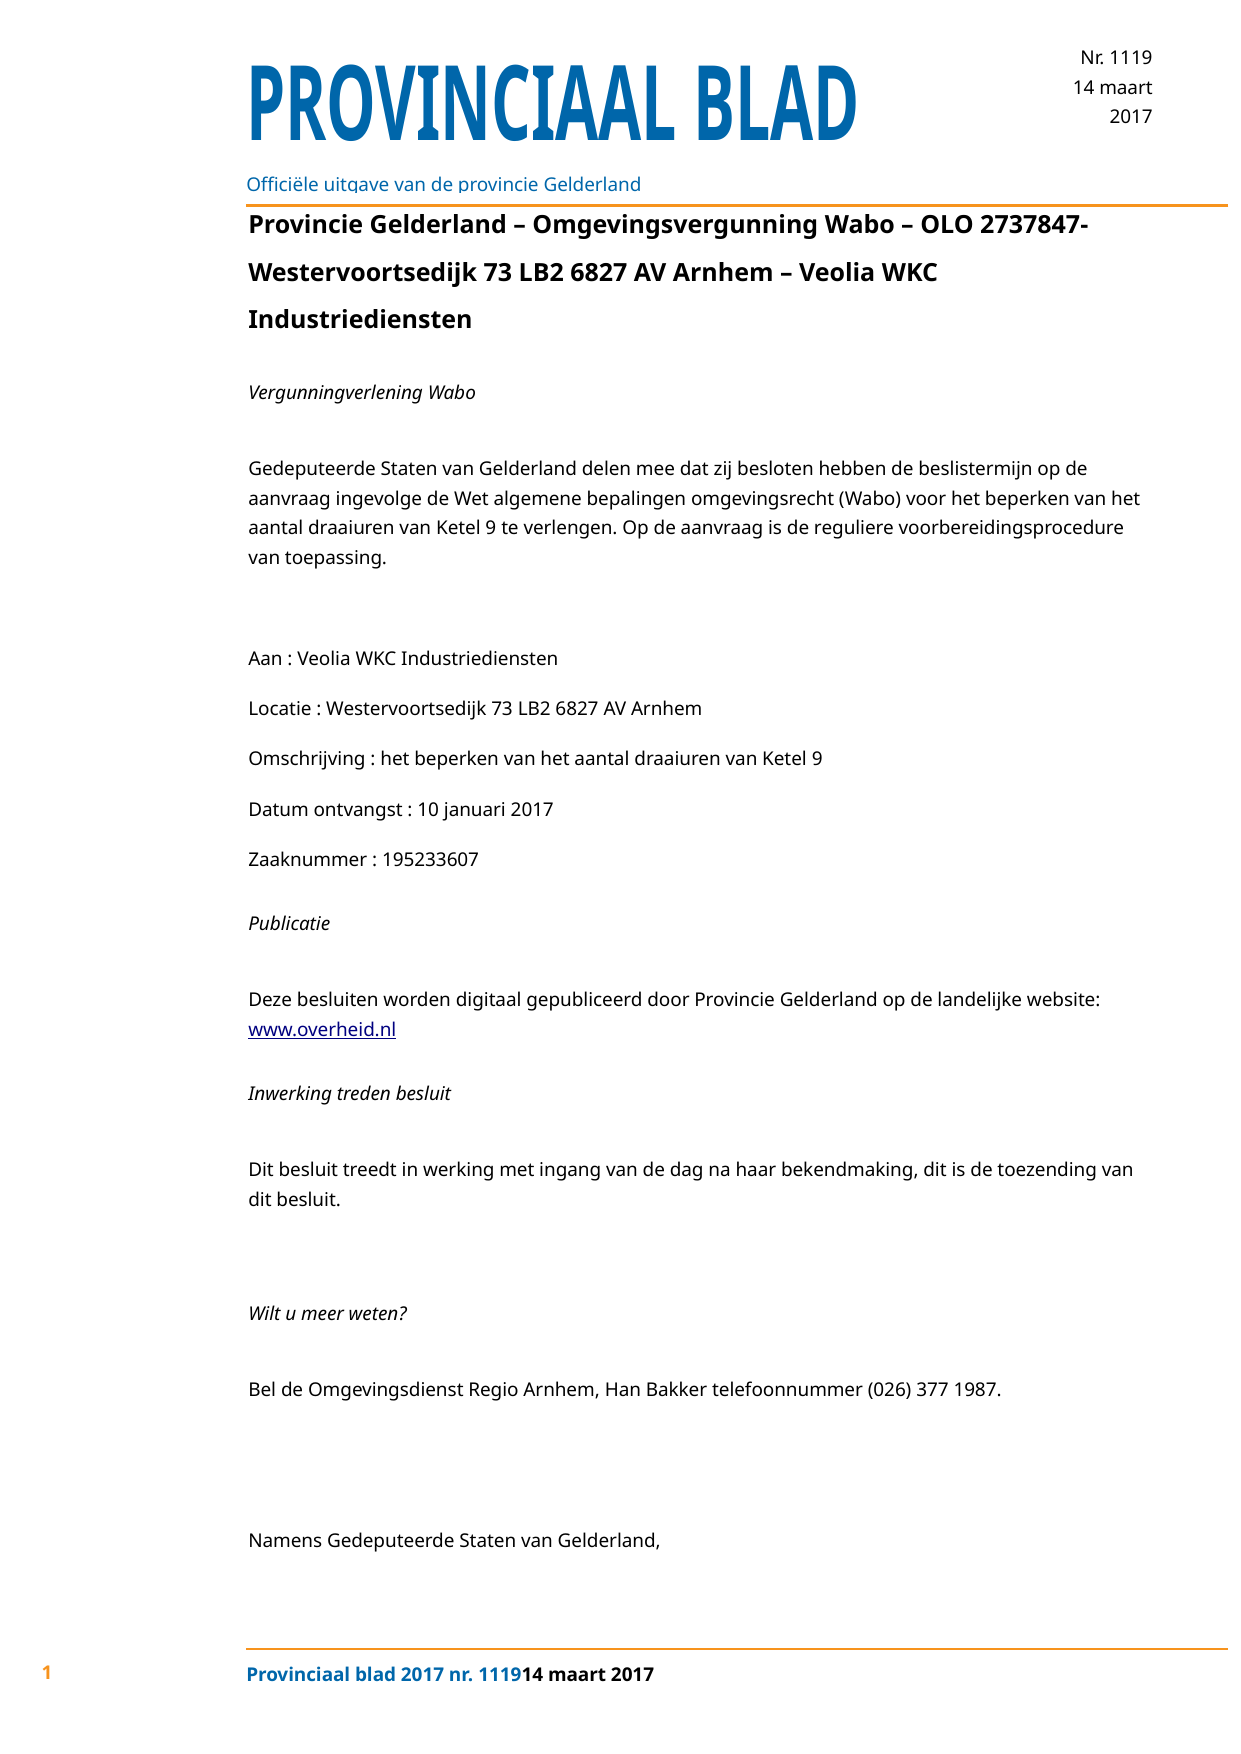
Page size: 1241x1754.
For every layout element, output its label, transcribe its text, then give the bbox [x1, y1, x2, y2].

text Bel de Omgevingsdienst Regio Arnhem, Han Bakker telefoonnummer (026) 377 1987. [248, 1376, 1152, 1402]
text Provincie Gelderland – Omgevingsvergunning Wabo – OLO 2737847- Westervoortsedijk 73 LB2 6827 AV Arnhem – Veolia WKC Industriediensten [248, 207, 1152, 336]
text Dit besluit treedt in werking met ingang van de dag na haar bekendmaking, dit is de toezending van dit besluit. [248, 1156, 1152, 1212]
text Publicatie [248, 910, 1152, 936]
picture [41, 47, 231, 172]
text Datum ontvangst : 10 januari 2017 [248, 796, 1152, 822]
text Locatie : Westervoortsedijk 73 LB2 6827 AV Arnhem [248, 695, 1152, 721]
text Inwerking treden besluit [248, 1080, 1152, 1106]
text Aan : Veolia WKC Industriediensten [248, 645, 1152, 671]
text Vergunningverlening Wabo [248, 379, 1152, 405]
text Namens Gedeputeerde Staten van Gelderland, [248, 1528, 1152, 1553]
text Deze besluiten worden digitaal gepubliceerd door Provincie Gelderland op de landelijke website: www.overheid.nl [248, 987, 1152, 1042]
text Wilt u meer weten? [248, 1300, 1152, 1326]
text Zaaknummer : 195233607 [248, 846, 1152, 872]
text Gedeputeerde Staten van Gelderland delen mee dat zij besloten hebben de beslistermijn op de aanvraag ingevolge de Wet algemene bepalingen omgevingsrecht (Wabo) voor het beperken van het aantal draaiuren van Ketel 9 te verlengen. Op de aanvraag is de reguliere voorbereidingsprocedure van toepassing. [248, 455, 1152, 570]
text Omschrijving : het beperken van het aantal draaiuren van Ketel 9 [248, 746, 1152, 771]
